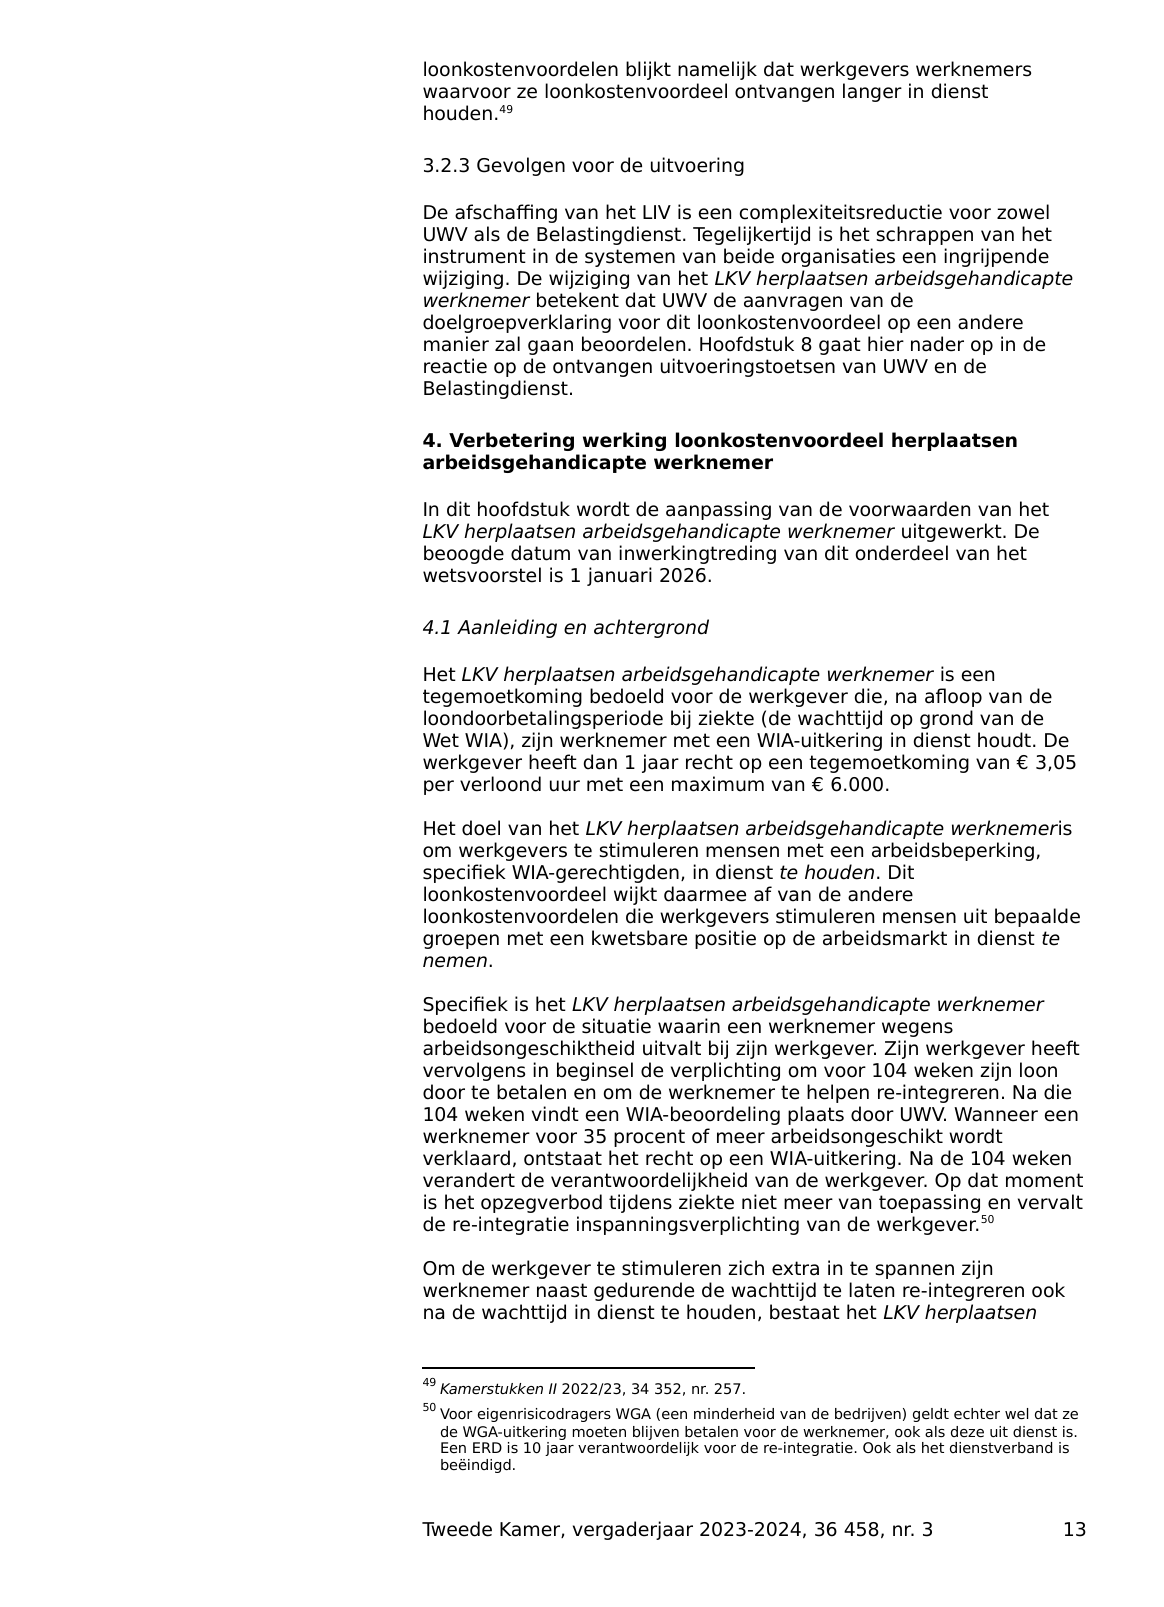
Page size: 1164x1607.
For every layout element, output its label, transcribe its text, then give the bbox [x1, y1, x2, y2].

subtitle 4.1 Aanleiding en achtergrond [422, 617, 1087, 639]
text loonkostenvoordelen blijkt namelijk dat werkgevers werknemers waarvoor ze loonkostenvoordeel ontvangen langer in dienst houden. [422, 59, 1087, 125]
text Het doel van het LKV herplaatsen arbeidsgehandicapte werknemeris om werkgevers te stimuleren mensen met een arbeidsbeperking, specifiek WIA-gerechtigden, in dienst te houden. Dit loonkostenvoordeel wijkt daarmee af van de andere loonkostenvoordelen die werkgevers stimuleren mensen uit bepaalde groepen met een kwetsbare positie op de arbeidsmarkt in dienst te nemen. [422, 818, 1087, 972]
text De afschaffing van het LIV is een complexiteitsreductie voor zowel UWV als de Belastingdienst. Tegelijkertijd is het schrappen van het instrument in de systemen van beide organisaties een ingrijpende wijziging. De wijziging van het LKV herplaatsen arbeidsgehandicapte werknemer betekent dat UWV de aanvragen van de doelgroepverklaring voor dit loonkostenvoordeel op een andere manier zal gaan beoordelen. Hoofdstuk 8 gaat hier nader op in de reactie op de ontvangen uitvoeringstoetsen van UWV en de Belastingdienst. [422, 202, 1087, 400]
text Om de werkgever te stimuleren zich extra in te spannen zijn werknemer naast gedurende de wachttijd te laten re-integreren ook na de wachttijd in dienst te houden, bestaat het LKV herplaatsen [422, 1258, 1087, 1324]
text Kamerstukken II 2022/23, 34 352, nr. 257. [422, 1377, 1087, 1399]
text Het LKV herplaatsen arbeidsgehandicapte werknemer is een tegemoetkoming bedoeld voor de werkgever die, na afloop van de loondoorbetalingsperiode bij ziekte (de wachttijd op grond van de Wet WIA), zijn werknemer met een WIA-uitkering in dienst houdt. De werkgever heeft dan 1 jaar recht op een tegemoetkoming van € 3,05 per verloond uur met een maximum van € 6.000. [422, 664, 1087, 796]
text Voor eigenrisicodragers WGA (een minderheid van de bedrijven) geldt echter wel dat ze de WGA-uitkering moeten blijven betalen voor de werknemer, ook als deze uit dienst is. Een ERD is 10 jaar verantwoordelijk voor de re-integratie. Ook als het dienstverband is beëindigd. [422, 1402, 1087, 1474]
subtitle 4. Verbetering werking loonkostenvoordeel herplaatsen arbeidsgehandicapte werknemer [422, 430, 1087, 474]
text Specifiek is het LKV herplaatsen arbeidsgehandicapte werknemer bedoeld voor de situatie waarin een werknemer wegens arbeidsongeschiktheid uitvalt bij zijn werkgever. Zijn werkgever heeft vervolgens in beginsel de verplichting om voor 104 weken zijn loon door te betalen en om de werknemer te helpen re-integreren. Na die 104 weken vindt een WIA-beoordeling plaats door UWV. Wanneer een werknemer voor 35 procent of meer arbeidsongeschikt wordt verklaard, ontstaat het recht op een WIA-uitkering. Na de 104 weken verandert de verantwoordelijkheid van de werkgever. Op dat moment is het opzegverbod tijdens ziekte niet meer van toepassing en vervalt de re-integratie inspanningsverplichting van de werkgever. [422, 994, 1087, 1236]
subtitle 3.2.3 Gevolgen voor de uitvoering [422, 155, 1087, 177]
text In dit hoofdstuk wordt de aanpassing van de voorwaarden van het LKV herplaatsen arbeidsgehandicapte werknemer uitgewerkt. De beoogde datum van inwerkingtreding van dit onderdeel van het wetsvoorstel is 1 januari 2026. [422, 499, 1087, 587]
